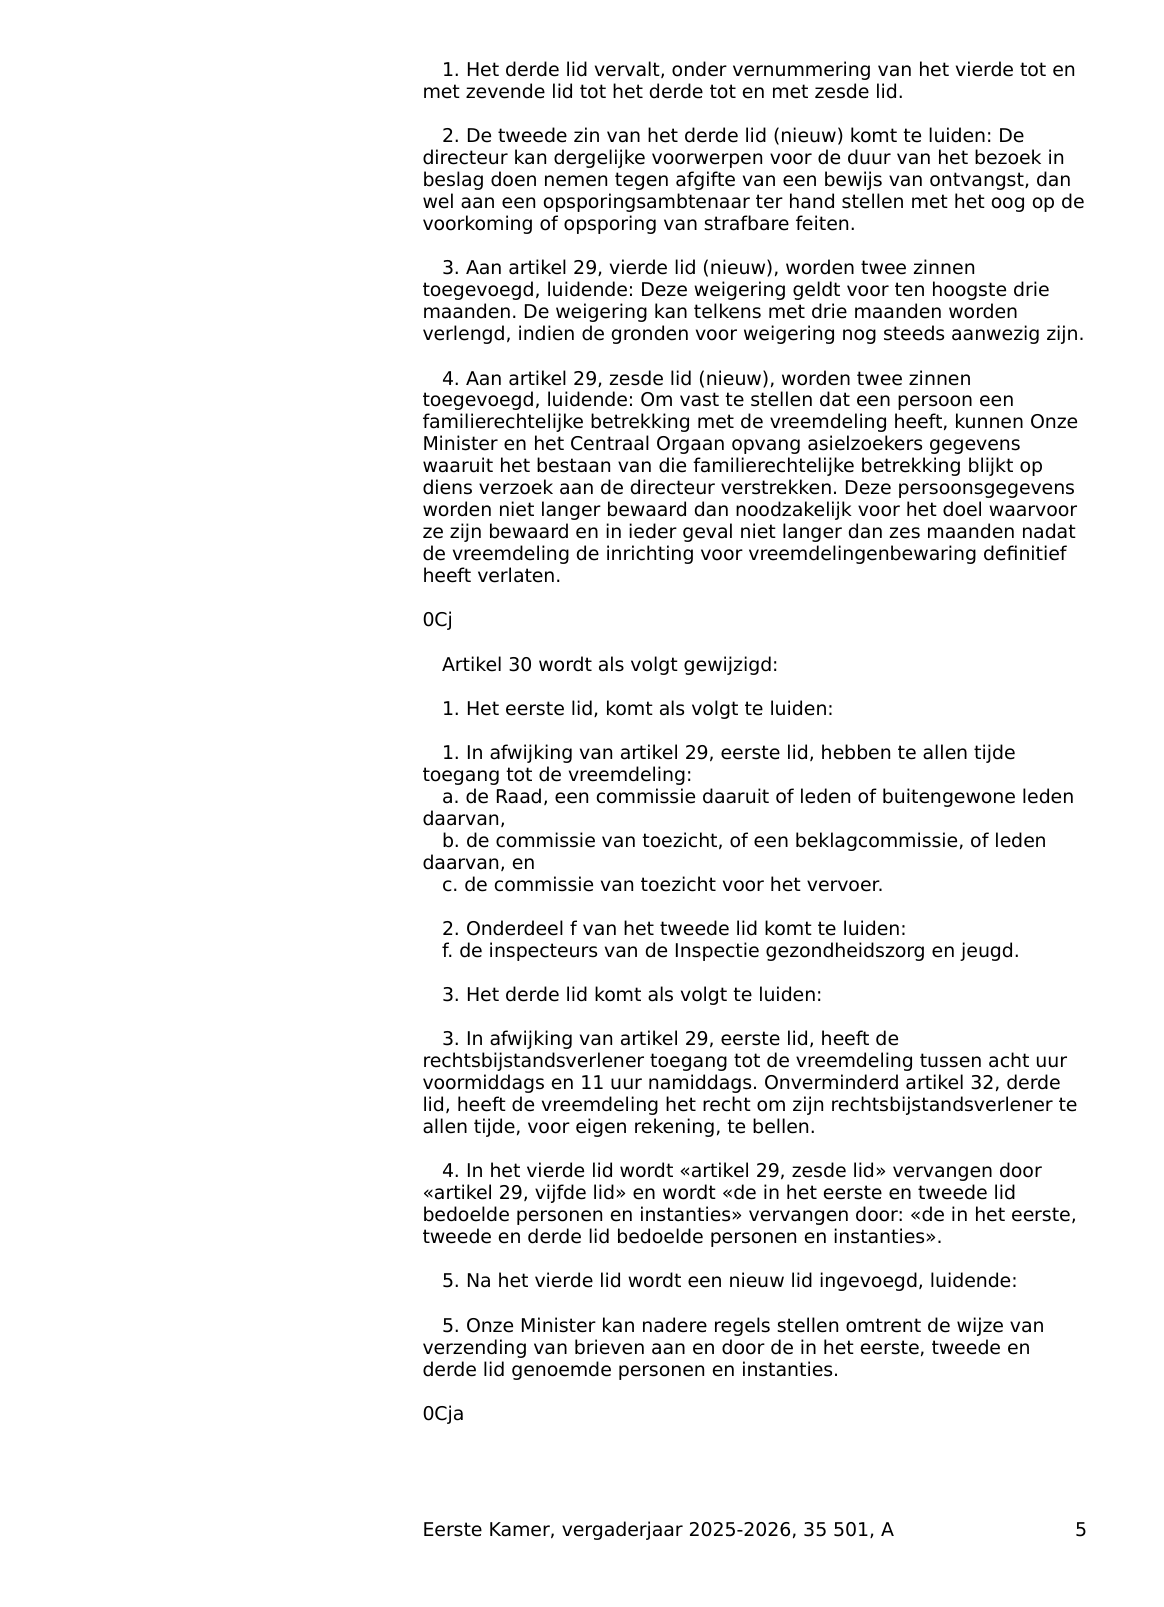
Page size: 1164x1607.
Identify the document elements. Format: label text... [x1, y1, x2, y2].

text 2. De tweede zin van het derde lid (nieuw) komt te luiden: De directeur kan dergelijke voorwerpen voor de duur van het bezoek in beslag doen nemen tegen afgifte van een bewijs van ontvangst, dan wel aan een opsporingsambtenaar ter hand stellen met het oog op de voorkoming of opsporing van strafbare feiten. [422, 125, 1087, 235]
text 0Cja [422, 1403, 1087, 1425]
text 4. In het vierde lid wordt «artikel 29, zesde lid» vervangen door «artikel 29, vijfde lid» en wordt «de in het eerste en tweede lid bedoelde personen en instanties» vervangen door: «de in het eerste, tweede en derde lid bedoelde personen en instanties». [422, 1160, 1087, 1248]
text f. de inspecteurs van de Inspectie gezondheidszorg en jeugd. [422, 940, 1087, 962]
text Artikel 30 wordt als volgt gewijzigd: [422, 653, 1087, 676]
text 1. Het derde lid vervalt, onder vernummering van het vierde tot en met zevende lid tot het derde tot en met zesde lid. [422, 59, 1087, 103]
text c. de commissie van toezicht voor het vervoer. [422, 874, 1087, 896]
text b. de commissie van toezicht, of een beklagcommissie, of leden daarvan, en [422, 830, 1087, 874]
text 3. Het derde lid komt als volgt te luiden: [422, 984, 1087, 1006]
text 4. Aan artikel 29, zesde lid (nieuw), worden twee zinnen toegevoegd, luidende: Om vast te stellen dat een persoon een familierechtelijke betrekking met de vreemdeling heeft, kunnen Onze Minister en het Centraal Orgaan opvang asielzoekers gegevens waaruit het bestaan van die familierechtelijke betrekking blijkt op diens verzoek aan de directeur verstrekken. Deze persoonsgegevens worden niet langer bewaard dan noodzakelijk voor het doel waarvoor ze zijn bewaard en in ieder geval niet langer dan zes maanden nadat de vreemdeling de inrichting voor vreemdelingenbewaring definitief heeft verlaten. [422, 367, 1087, 587]
text 5. Na het vierde lid wordt een nieuw lid ingevoegd, luidende: [422, 1270, 1087, 1292]
text a. de Raad, een commissie daaruit of leden of buitengewone leden daarvan, [422, 786, 1087, 830]
text 3. In afwijking van artikel 29, eerste lid, heeft de rechtsbijstandsverlener toegang tot de vreemdeling tussen acht uur voormiddags en 11 uur namiddags. Onverminderd artikel 32, derde lid, heeft de vreemdeling het recht om zijn rechtsbijstandsverlener te allen tijde, voor eigen rekening, te bellen. [422, 1028, 1087, 1138]
text 1. Het eerste lid, komt als volgt te luiden: [422, 698, 1087, 720]
text 0Cj [422, 609, 1087, 631]
text 2. Onderdeel f van het tweede lid komt te luiden: [422, 918, 1087, 940]
text 1. In afwijking van artikel 29, eerste lid, hebben te allen tijde toegang tot de vreemdeling: [422, 742, 1087, 786]
text 5. Onze Minister kan nadere regels stellen omtrent de wijze van verzending van brieven aan en door de in het eerste, tweede en derde lid genoemde personen en instanties. [422, 1314, 1087, 1381]
text 3. Aan artikel 29, vierde lid (nieuw), worden twee zinnen toegevoegd, luidende: Deze weigering geldt voor ten hoogste drie maanden. De weigering kan telkens met drie maanden worden verlengd, indien de gronden voor weigering nog steeds aanwezig zijn. [422, 257, 1087, 345]
